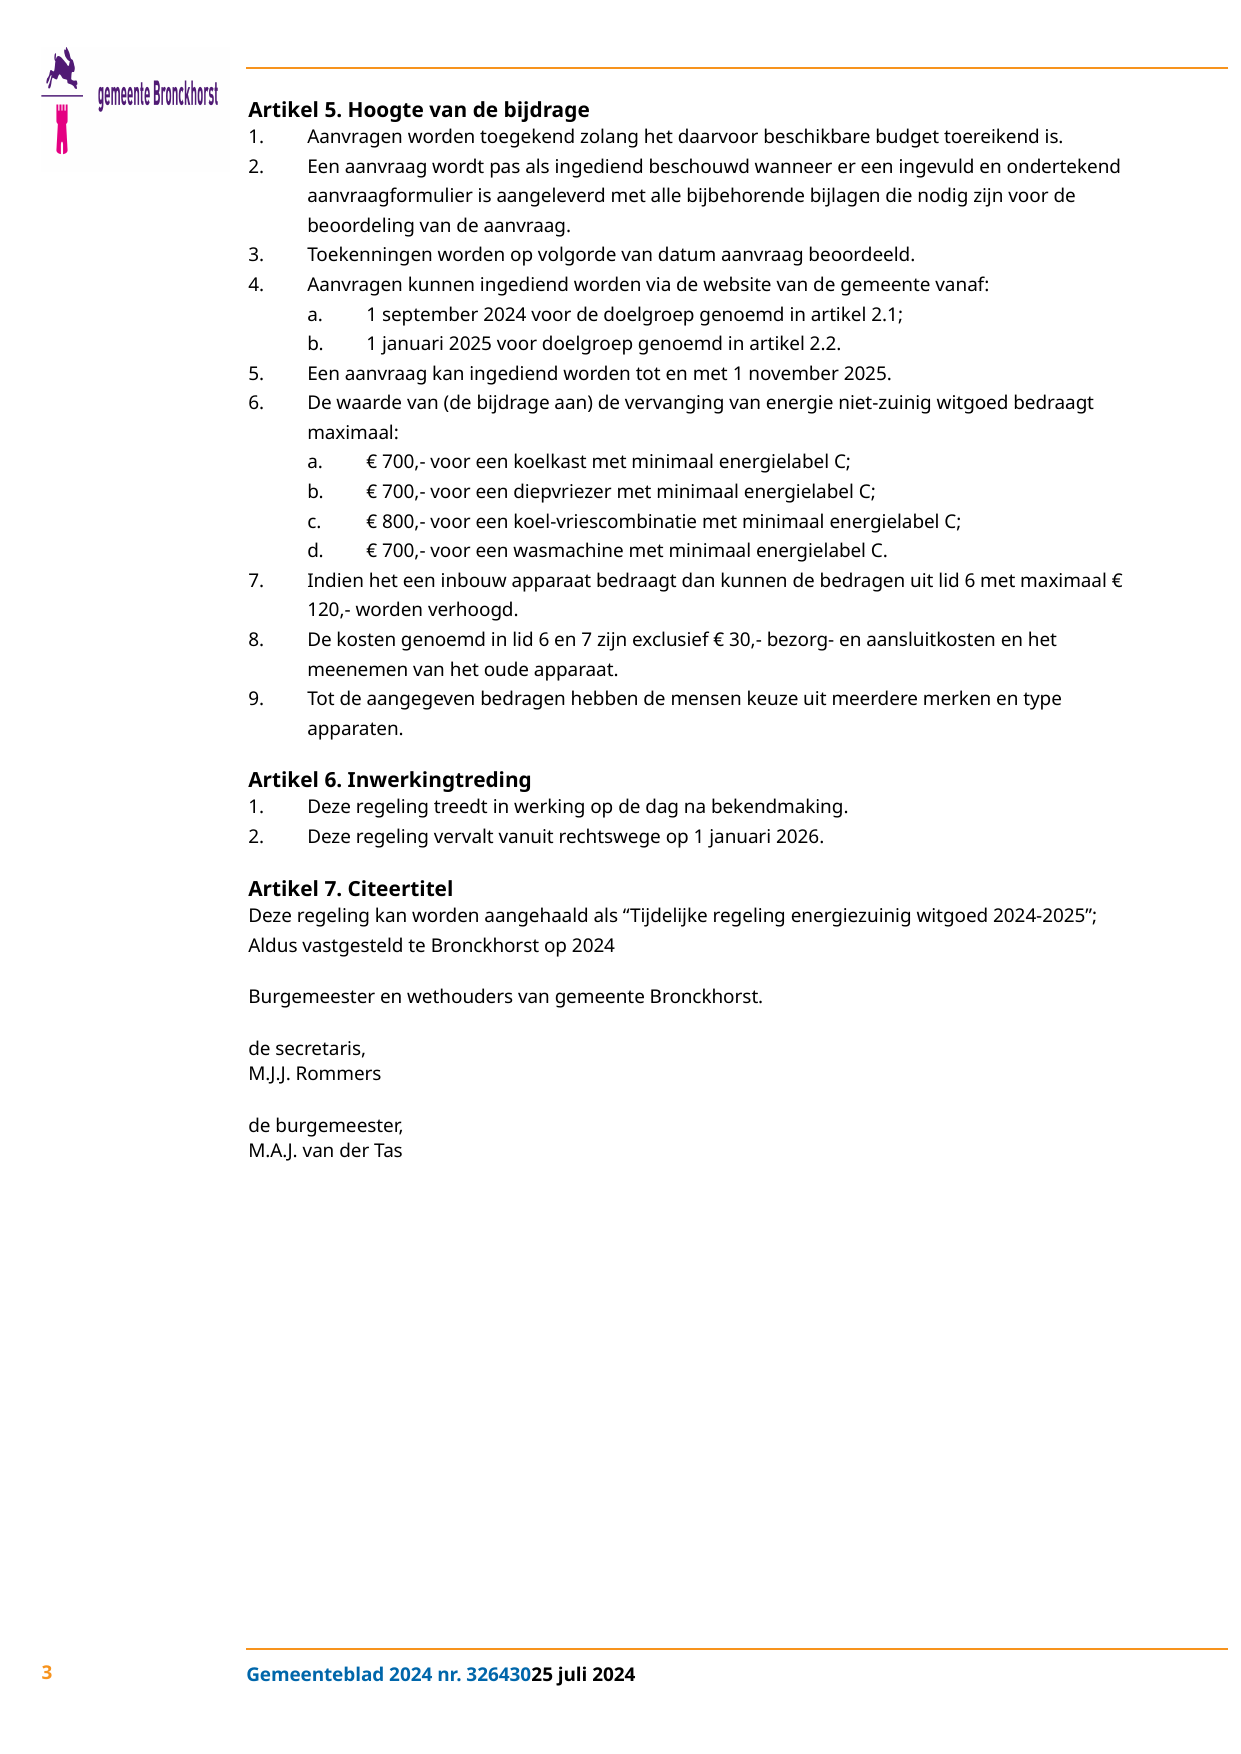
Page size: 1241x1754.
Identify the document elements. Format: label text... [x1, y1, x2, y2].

list Aanvragen kunnen ingediend worden via de website van de gemeente vanaf: [248, 271, 1152, 297]
list Toekenningen worden op volgorde van datum aanvraag beoordeeld. [248, 242, 1152, 267]
list Deze regeling vervalt vanuit rechtswege op 1 januari 2026. [248, 823, 1152, 849]
list Deze regeling treedt in werking op de dag na bekendmaking. [248, 794, 1152, 819]
text de secretaris, [248, 1035, 1152, 1060]
list 1 januari 2025 voor doelgroep genoemd in artikel 2.2. [307, 330, 1152, 356]
list Tot de aangegeven bedragen hebben de mensen keuze uit meerdere merken en type apparaten. [248, 685, 1152, 741]
list Aanvragen worden toegekend zolang het daarvoor beschikbare budget toereikend is. [248, 123, 1152, 149]
text Burgemeester en wethouders van gemeente Bronckhorst. [248, 983, 1152, 1009]
list De waarde van (de bijdrage aan) de vervanging van energie niet-zuinig witgoed bedraagt maximaal: [248, 389, 1152, 445]
text Artikel 6. Inwerkingtreding [248, 765, 1152, 794]
list € 700,- voor een koelkast met minimaal energielabel C; [307, 449, 1152, 474]
list € 800,- voor een koel-vriescombinatie met minimaal energielabel C; [307, 508, 1152, 533]
list Een aanvraag wordt pas als ingediend beschouwd wanneer er een ingevuld en ondertekend aanvraagformulier is aangeleverd met alle bijbehorende bijlagen die nodig zijn voor de beoordeling van de aanvraag. [248, 153, 1152, 238]
text M.A.J. van der Tas [248, 1138, 1152, 1163]
text Deze regeling kan worden aangehaald als “Tijdelijke regeling energiezuinig witgoed 2024-2025”; [248, 902, 1152, 928]
list 1 september 2024 voor de doelgroep genoemd in artikel 2.1; [307, 301, 1152, 326]
list De kosten genoemd in lid 6 en 7 zijn exclusief € 30,- bezorg- en aansluitkosten en het meenemen van het oude apparaat. [248, 626, 1152, 681]
text Artikel 7. Citeertitel [248, 874, 1152, 902]
picture [41, 47, 231, 172]
text Artikel 5. Hoogte van de bijdrage [248, 95, 1152, 123]
text de burgemeester, [248, 1112, 1152, 1138]
list Indien het een inbouw apparaat bedraagt dan kunnen de bedragen uit lid 6 met maximaal € 120,- worden verhoogd. [248, 567, 1152, 622]
list € 700,- voor een wasmachine met minimaal energielabel C. [307, 537, 1152, 563]
list Een aanvraag kan ingediend worden tot en met 1 november 2025. [248, 360, 1152, 386]
text M.J.J. Rommers [248, 1060, 1152, 1086]
list € 700,- voor een diepvriezer met minimaal energielabel C; [307, 478, 1152, 504]
text Aldus vastgesteld te Bronckhorst op 2024 [248, 932, 1152, 957]
